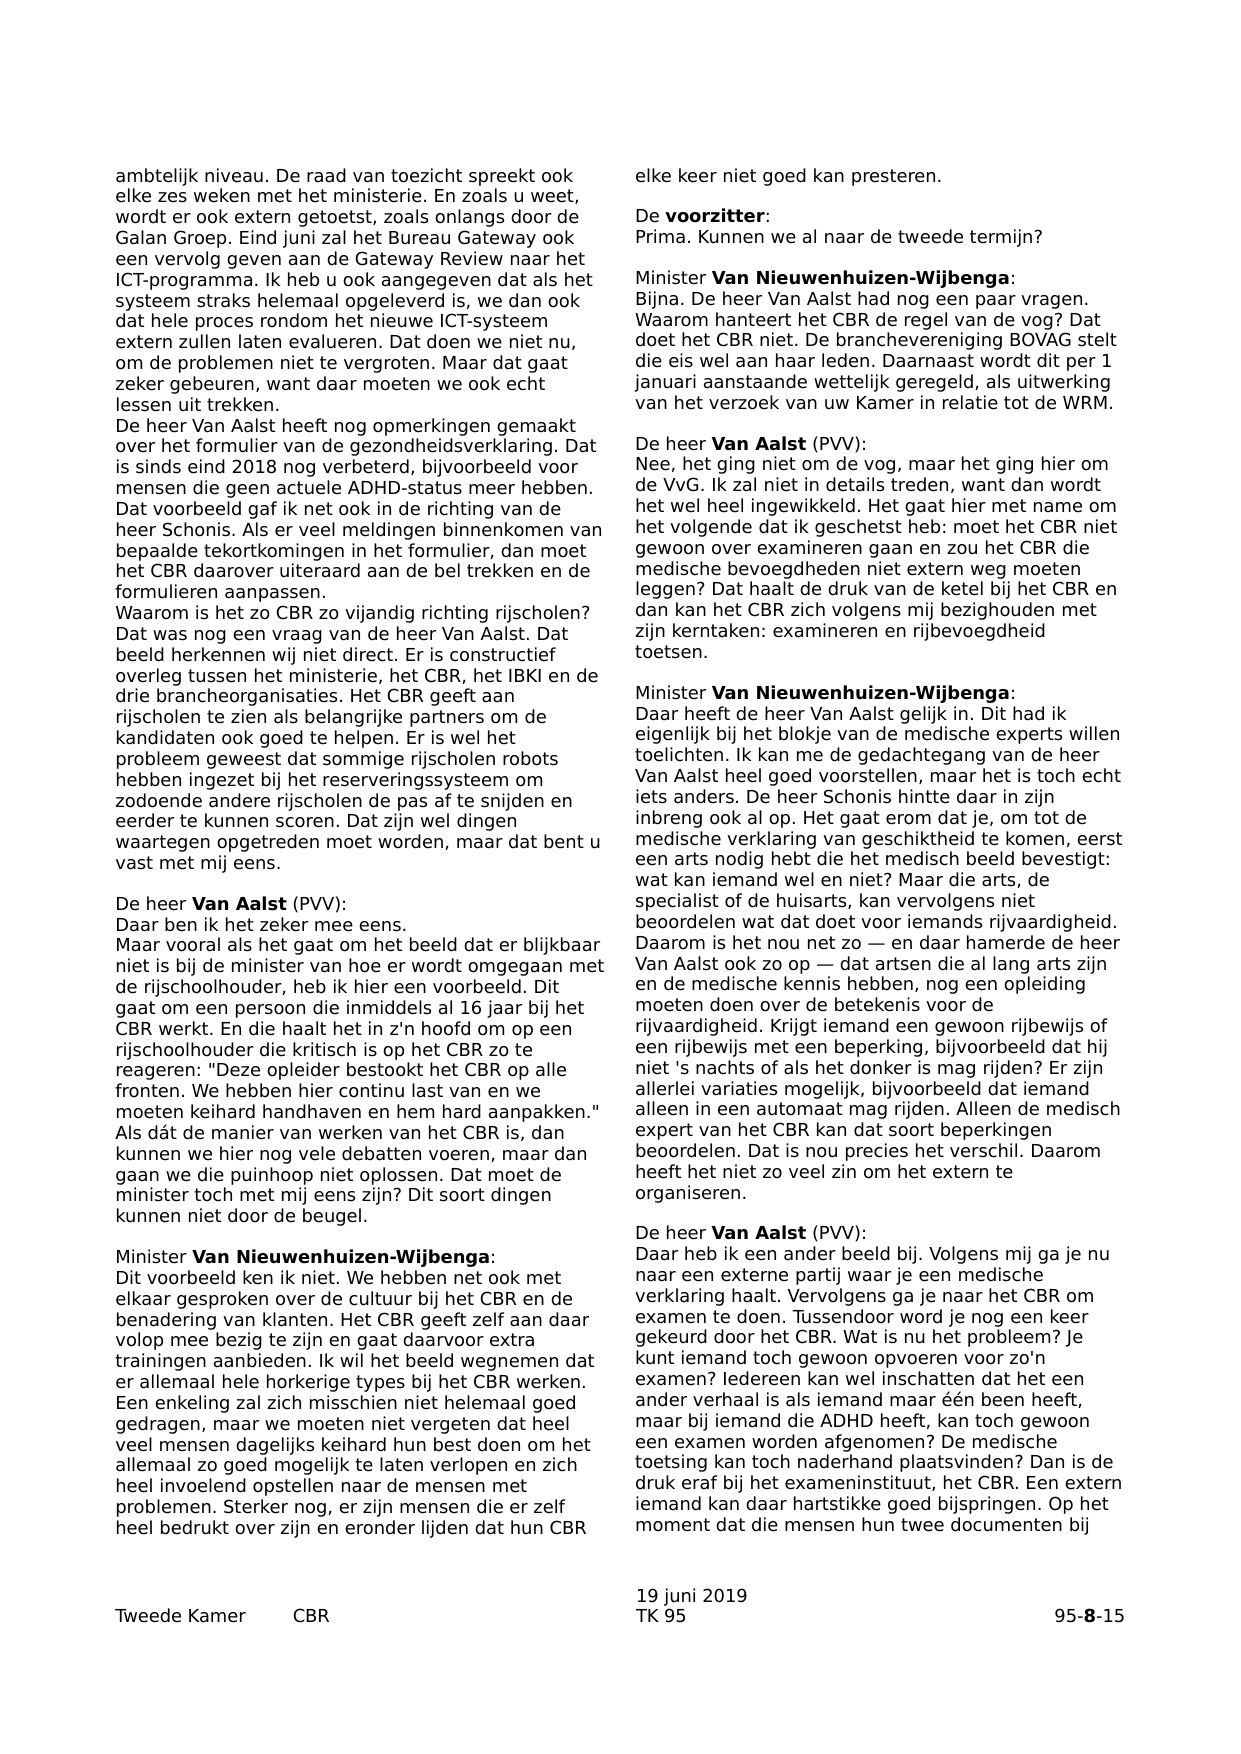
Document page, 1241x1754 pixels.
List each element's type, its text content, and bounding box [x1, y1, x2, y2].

text Bijna. De heer Van Aalst had nog een paar vragen. Waarom hanteert het CBR de regel van de vog? Dat doet het CBR niet. De branchevereniging BOVAG stelt die eis wel aan haar leden. Daarnaast wordt dit per 1 januari aanstaande wettelijk geregeld, als uitwerking van het verzoek van uw Kamer in relatie tot de WRM. [635, 288, 1125, 413]
text Minister Van Nieuwenhuizen-Wijbenga: [115, 1247, 605, 1268]
text Dit voorbeeld ken ik niet. We hebben net ook met elkaar gesproken over de cultuur bij het CBR en de benadering van klanten. Het CBR geeft zelf aan daar volop mee bezig te zijn en gaat daarvoor extra trainingen aanbieden. Ik wil het beeld wegnemen dat er allemaal hele horkerige types bij het CBR werken. Een enkeling zal zich misschien niet helemaal goed gedragen, maar we moeten niet vergeten dat heel veel mensen dagelijks keihard hun best doen om het allemaal zo goed mogelijk te laten verlopen en zich heel invoelend opstellen naar de mensen met problemen. Sterker nog, er zijn mensen die er zelf heel bedrukt over zijn en eronder lijden dat hun CBR [115, 1268, 605, 1538]
text De heer Van Aalst heeft nog opmerkingen gemaakt over het formulier van de gezondheidsverklaring. Dat is sinds eind 2018 nog verbeterd, bijvoorbeeld voor mensen die geen actuele ADHD-status meer hebben. Dat voorbeeld gaf ik net ook in de richting van de heer Schonis. Als er veel meldingen binnenkomen van bepaalde tekortkomingen in het formulier, dan moet het CBR daarover uiteraard aan de bel trekken en de formulieren aanpassen. [115, 415, 605, 603]
text Daar heeft de heer Van Aalst gelijk in. Dit had ik eigenlijk bij het blokje van de medische experts willen toelichten. Ik kan me de gedachtegang van de heer Van Aalst heel goed voorstellen, maar het is toch echt iets anders. De heer Schonis hintte daar in zijn inbreng ook al op. Het gaat erom dat je, om tot de medische verklaring van geschiktheid te komen, eerst een arts nodig hebt die het medisch beeld bevestigt: wat kan iemand wel en niet? Maar die arts, de specialist of de huisarts, kan vervolgens niet beoordelen wat dat doet voor iemands rijvaardigheid. Daarom is het nou net zo — en daar hamerde de heer Van Aalst ook zo op — dat artsen die al lang arts zijn en de medische kennis hebben, nog een opleiding moeten doen over de betekenis voor de rijvaardigheid. Krijgt iemand een gewoon rijbewijs of een rijbewijs met een beperking, bijvoorbeeld dat hij niet 's nachts of als het donker is mag rijden? Er zijn allerlei variaties mogelijk, bijvoorbeeld dat iemand alleen in een automaat mag rijden. Alleen de medisch expert van het CBR kan dat soort beperkingen beoordelen. Dat is nou precies het verschil. Daarom heeft het niet zo veel zin om het extern te organiseren. [635, 703, 1125, 1203]
text De heer Van Aalst (PVV): [635, 433, 1125, 454]
text Prima. Kunnen we al naar de tweede termijn? [635, 227, 1125, 248]
text elke keer niet goed kan presteren. [635, 165, 1125, 186]
text Waarom is het zo CBR zo vijandig richting rijscholen? Dat was nog een vraag van de heer Van Aalst. Dat beeld herkennen wij niet direct. Er is constructief overleg tussen het ministerie, het CBR, het IBKI en de drie brancheorganisaties. Het CBR geeft aan rijscholen te zien als belangrijke partners om de kandidaten ook goed te helpen. Er is wel het probleem geweest dat sommige rijscholen robots hebben ingezet bij het reserveringssysteem om zodoende andere rijscholen de pas af te snijden en eerder te kunnen scoren. Dat zijn wel dingen waartegen opgetreden moet worden, maar dat bent u vast met mij eens. [115, 603, 605, 874]
text Maar vooral als het gaat om het beeld dat er blijkbaar niet is bij de minister van hoe er wordt omgegaan met de rijschoolhouder, heb ik hier een voorbeeld. Dit gaat om een persoon die inmiddels al 16 jaar bij het CBR werkt. En die haalt het in z'n hoofd om op een rijschoolhouder die kritisch is op het CBR zo te reageren: "Deze opleider bestookt het CBR op alle fronten. We hebben hier continu last van en we moeten keihard handhaven en hem hard aanpakken." Als dát de manier van werken van het CBR is, dan kunnen we hier nog vele debatten voeren, maar dan gaan we die puinhoop niet oplossen. Dat moet de minister toch met mij eens zijn? Dit soort dingen kunnen niet door de beugel. [115, 935, 605, 1227]
text De voorzitter: [635, 206, 1125, 227]
text De heer Van Aalst (PVV): [635, 1223, 1125, 1244]
text Nee, het ging niet om de vog, maar het ging hier om de VvG. Ik zal niet in details treden, want dan wordt het wel heel ingewikkeld. Het gaat hier met name om het volgende dat ik geschetst heb: moet het CBR niet gewoon over examineren gaan en zou het CBR die medische bevoegdheden niet extern weg moeten leggen? Dat haalt de druk van de ketel bij het CBR en dan kan het CBR zich volgens mij bezighouden met zijn kerntaken: examineren en rijbevoegdheid toetsen. [635, 454, 1125, 662]
text Daar heb ik een ander beeld bij. Volgens mij ga je nu naar een externe partij waar je een medische verklaring haalt. Vervolgens ga je naar het CBR om examen te doen. Tussendoor word je nog een keer gekeurd door het CBR. Wat is nu het probleem? Je kunt iemand toch gewoon opvoeren voor zo'n examen? Iedereen kan wel inschatten dat het een ander verhaal is als iemand maar één been heeft, maar bij iemand die ADHD heeft, kan toch gewoon een examen worden afgenomen? De medische toetsing kan toch naderhand plaatsvinden? Dan is de druk eraf bij het exameninstituut, het CBR. Een extern iemand kan daar hartstikke goed bijspringen. Op het moment dat die mensen hun twee documenten bij [635, 1244, 1125, 1536]
text Minister Van Nieuwenhuizen-Wijbenga: [635, 682, 1125, 703]
text De heer Van Aalst (PVV): [115, 894, 605, 914]
text Minister Van Nieuwenhuizen-Wijbenga: [635, 268, 1125, 288]
text ambtelijk niveau. De raad van toezicht spreekt ook elke zes weken met het ministerie. En zoals u weet, wordt er ook extern getoetst, zoals onlangs door de Galan Groep. Eind juni zal het Bureau Gateway ook een vervolg geven aan de Gateway Review naar het ICT-programma. Ik heb u ook aangegeven dat als het systeem straks helemaal opgeleverd is, we dan ook dat hele proces rondom het nieuwe ICT-systeem extern zullen laten evalueren. Dat doen we niet nu, om de problemen niet te vergroten. Maar dat gaat zeker gebeuren, want daar moeten we ook echt lessen uit trekken. [115, 165, 605, 415]
text Daar ben ik het zeker mee eens. [115, 914, 605, 935]
